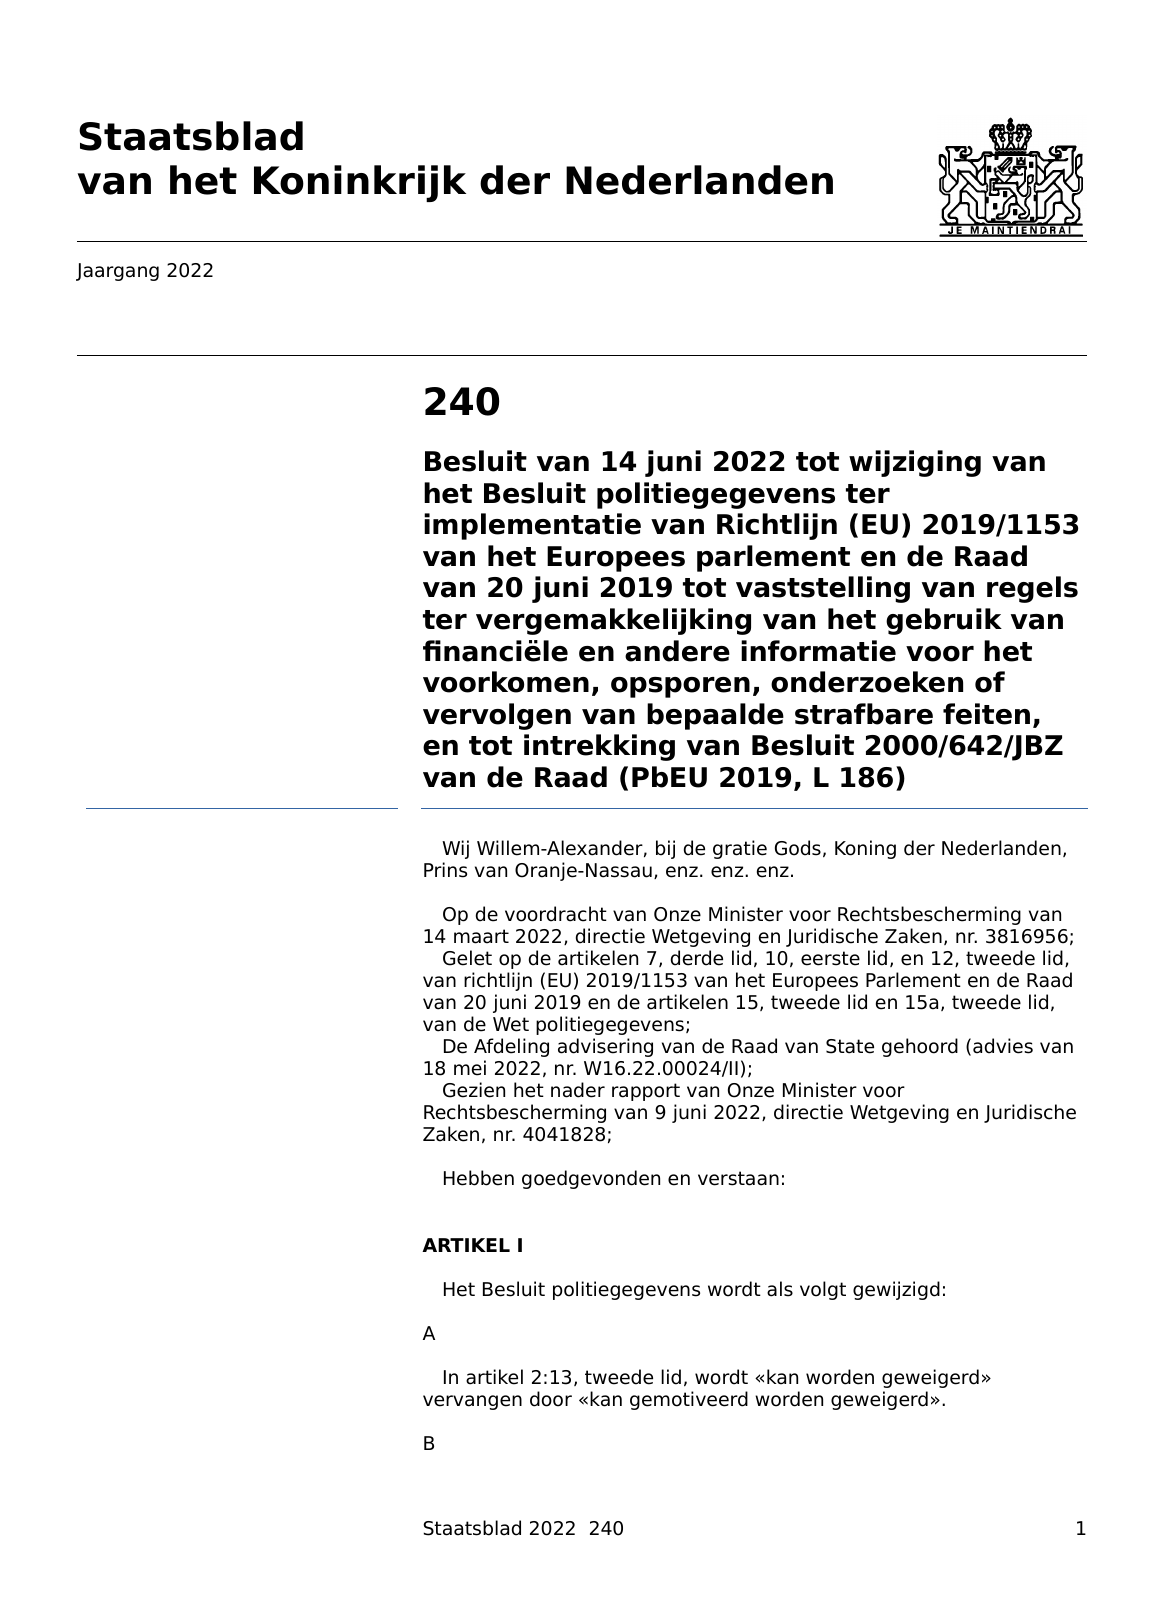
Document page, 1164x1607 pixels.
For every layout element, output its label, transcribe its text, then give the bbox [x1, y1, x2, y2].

text Hebben goedgevonden en verstaan: [422, 1168, 1087, 1190]
table_header [886, 100, 1087, 241]
table_cell Jaargang 2022 [77, 242, 1087, 355]
text A [422, 1323, 1087, 1345]
picture [936, 115, 1087, 240]
text Op de voordracht van Onze Minister voor Rechtsbescherming van 14 maart 2022, directie Wetgeving en Juridische Zaken, nr. 3816956; [422, 904, 1087, 948]
subtitle ARTIKEL I [422, 1234, 1087, 1257]
text Wij Willem-Alexander, bij de gratie Gods, Koning der Nederlanden, Prins van Oranje-Nassau, enz. enz. enz. [422, 838, 1087, 882]
text In artikel 2:13, tweede lid, wordt «kan worden geweigerd» vervangen door «kan gemotiveerd worden geweigerd». [422, 1367, 1087, 1411]
table_header Staatsblad van het Koninkrijk der Nederlanden [77, 100, 886, 241]
text B [422, 1433, 1087, 1455]
subtitle 240 [422, 381, 1087, 424]
text Gezien het nader rapport van Onze Minister voor Rechtsbescherming van 9 juni 2022, directie Wetgeving en Juridische Zaken, nr. 4041828; [422, 1080, 1087, 1146]
text De Afdeling advisering van de Raad van State gehoord (advies van 18 mei 2022, nr. W16.22.00024/II); [422, 1036, 1087, 1080]
text Besluit van 14 juni 2022 tot wijziging van het Besluit politiegegevens ter implementatie van Richtlijn (EU) 2019/1153 van het Europees parlement en de Raad van 20 juni 2019 tot vaststelling van regels ter vergemakkelijking van het gebruik van financiële en andere informatie voor het voorkomen, opsporen, onderzoeken of vervolgen van bepaalde strafbare feiten, en tot intrekking van Besluit 2000/642/JBZ van de Raad (PbEU 2019, L 186) [422, 447, 1087, 794]
text Gelet op de artikelen 7, derde lid, 10, eerste lid, en 12, tweede lid, van richtlijn (EU) 2019/1153 van het Europees Parlement en de Raad van 20 juni 2019 en de artikelen 15, tweede lid en 15a, tweede lid, van de Wet politiegegevens; [422, 948, 1087, 1036]
text Het Besluit politiegegevens wordt als volgt gewijzigd: [422, 1279, 1087, 1301]
